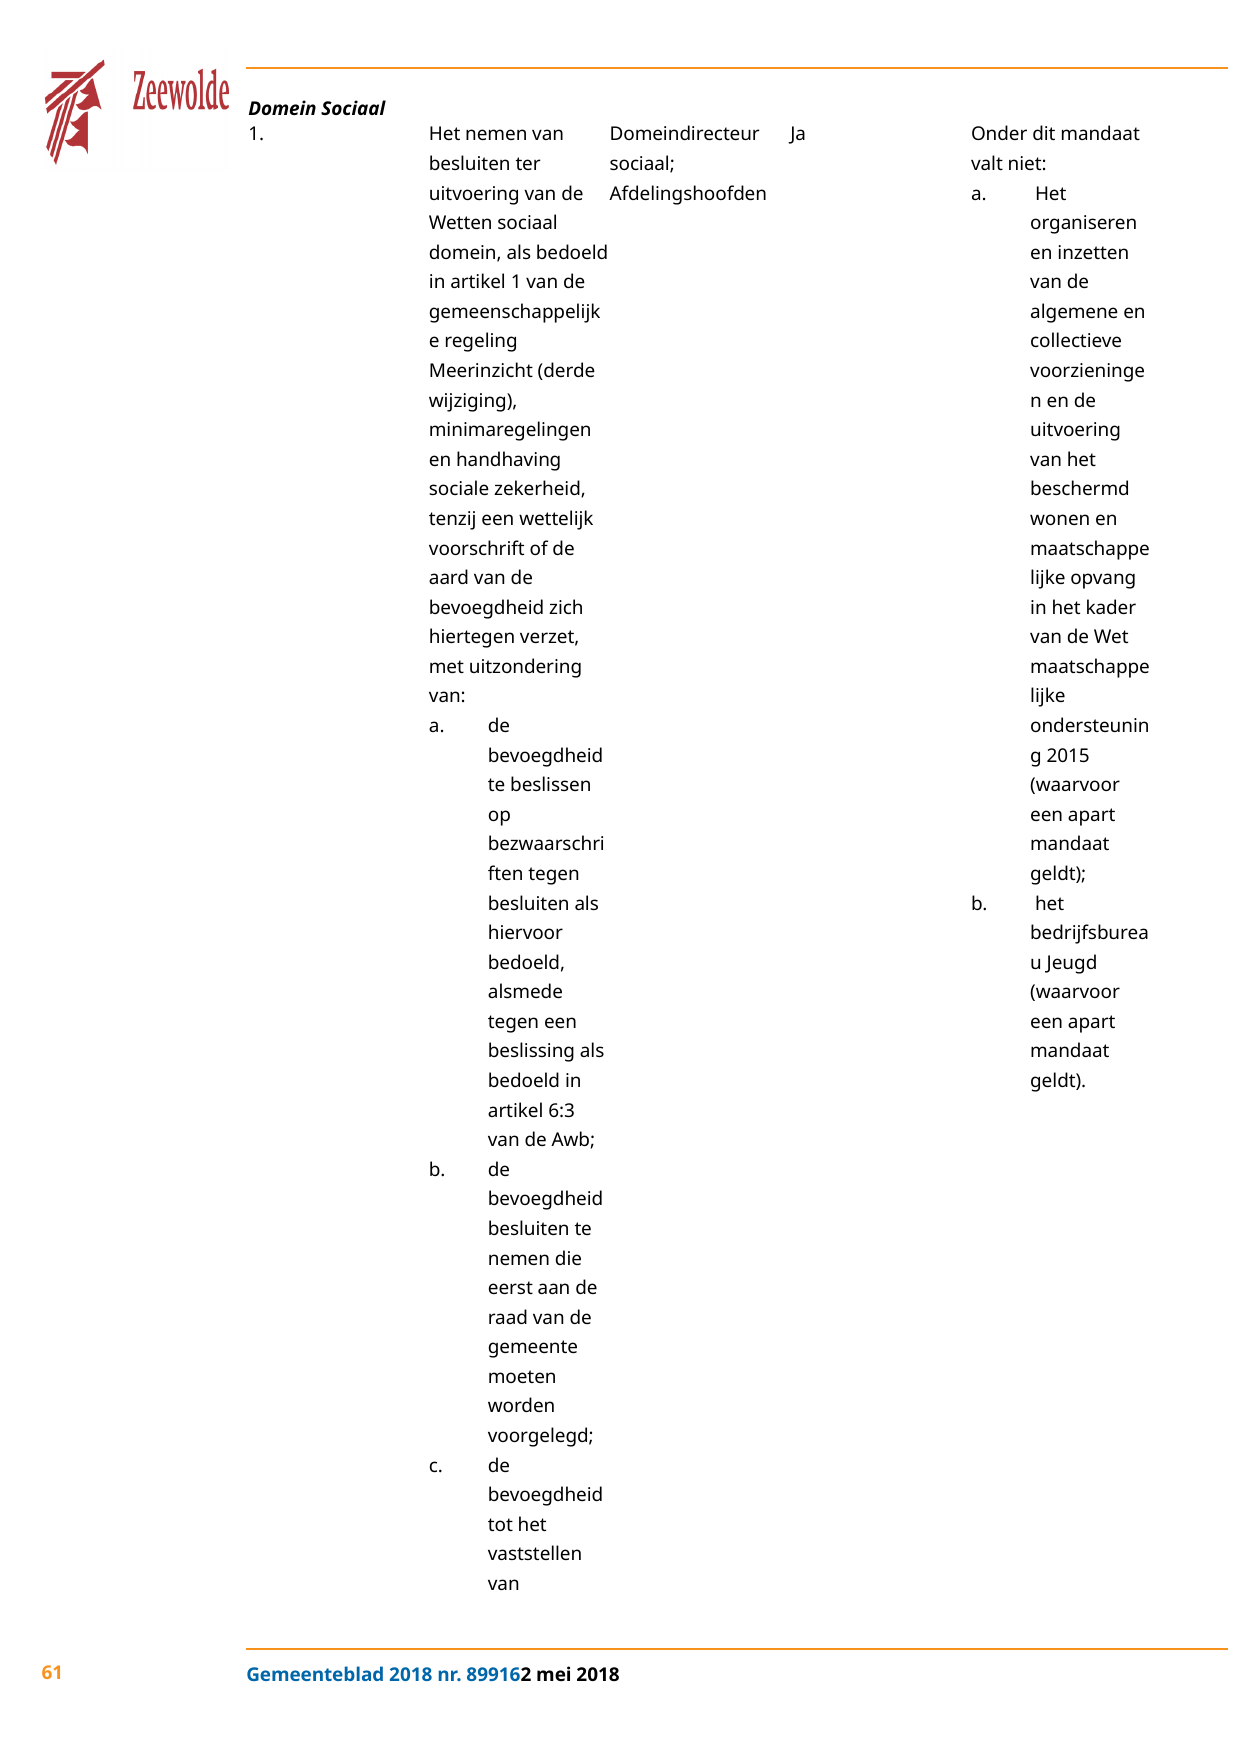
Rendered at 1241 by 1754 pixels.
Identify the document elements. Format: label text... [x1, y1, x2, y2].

table_cell Domein Sociaal [248, 95, 429, 121]
table_cell Het nemen van besluiten ter uitvoering van de Wetten sociaal domein, als bedoeld in artikel 1 van de gemeenschappelijke regeling Meerinzicht (derde wijziging), minimaregelingen en handhaving sociale zekerheid, tenzij een wettelijk voorschrift of de aard van de bevoegdheid zich hiertegen verzet, met uitzondering van: de bevoegdheid te beslissen op bezwaarschriften tegen besluiten als hiervoor bedoeld, alsmede tegen een beslissing als bedoeld in artikel 6:3 van de Awb; de bevoegdheid besluiten te nemen die eerst aan de raad van de gemeente moeten worden voorgelegd; de bevoegdheid tot het vaststellen van [429, 121, 609, 1596]
table_cell Onder dit mandaat valt niet: Het organiseren en inzetten van de algemene en collectieve voorzieningen en de uitvoering van het beschermd wonen en maatschappelijke opvang in het kader van de Wet maatschappelijke ondersteuning 2015 (waarvoor een apart mandaat geldt); het bedrijfsbureau Jeugd (waarvoor een apart mandaat geldt). [971, 121, 1152, 1596]
table_cell Ja [790, 121, 971, 1596]
table_cell 1. [248, 121, 429, 1596]
picture [41, 47, 231, 172]
table_cell [971, 95, 1152, 121]
table_cell [429, 95, 609, 121]
table_cell [790, 95, 971, 121]
table_cell [609, 95, 790, 121]
table_cell Domeindirecteur sociaal; Afdelingshoofden [609, 121, 790, 1596]
